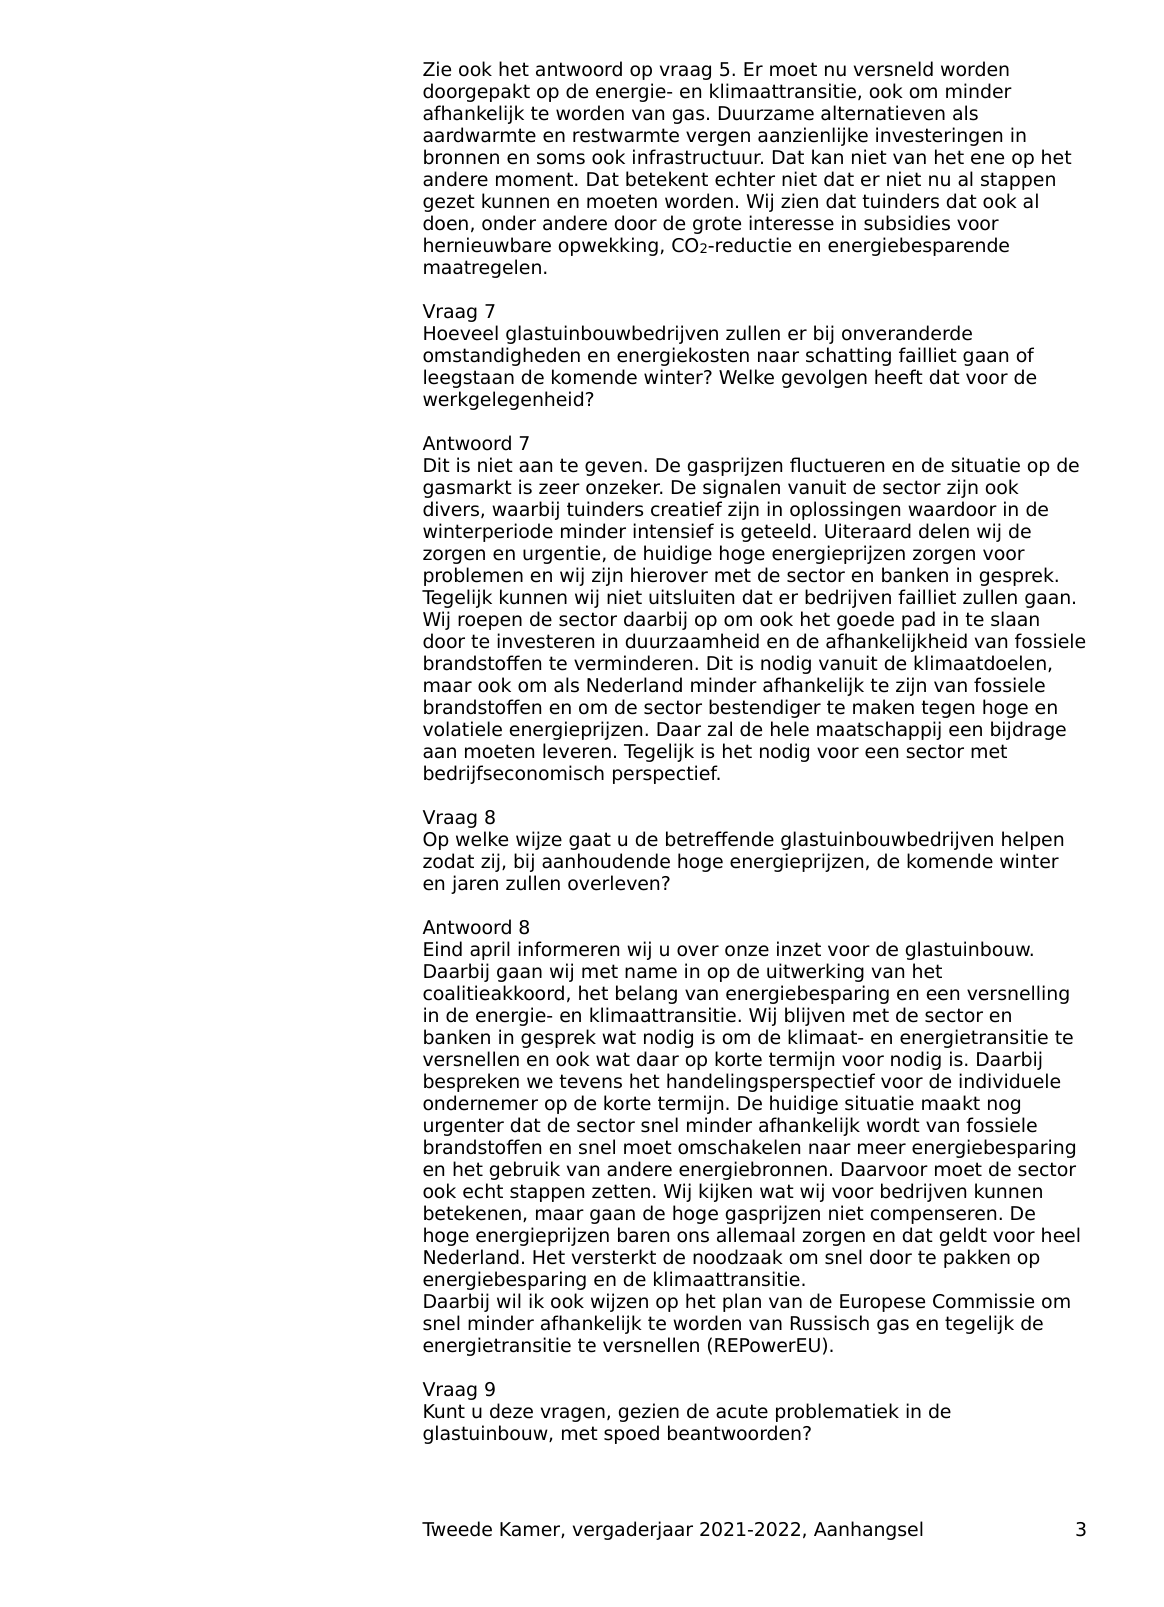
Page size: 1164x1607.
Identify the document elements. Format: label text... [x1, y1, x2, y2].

text Antwoord 7 [422, 433, 1087, 455]
text Vraag 9 [422, 1379, 1087, 1401]
text Dit is niet aan te geven. De gasprijzen fluctueren en de situatie op de gasmarkt is zeer onzeker. De signalen vanuit de sector zijn ook divers, waarbij tuinders creatief zijn in oplossingen waardoor in de winterperiode minder intensief is geteeld. Uiteraard delen wij de zorgen en urgentie, de huidige hoge energieprijzen zorgen voor problemen en wij zijn hierover met de sector en banken in gesprek. Tegelijk kunnen wij niet uitsluiten dat er bedrijven failliet zullen gaan. Wij roepen de sector daarbij op om ook het goede pad in te slaan door te investeren in duurzaamheid en de afhankelijkheid van fossiele brandstoffen te verminderen. Dit is nodig vanuit de klimaatdoelen, maar ook om als Nederland minder afhankelijk te zijn van fossiele brandstoffen en om de sector bestendiger te maken tegen hoge en volatiele energieprijzen. Daar zal de hele maatschappij een bijdrage aan moeten leveren. Tegelijk is het nodig voor een sector met bedrijfseconomisch perspectief. [422, 455, 1087, 785]
text Hoeveel glastuinbouwbedrijven zullen er bij onveranderde omstandigheden en energiekosten naar schatting failliet gaan of leegstaan de komende winter? Welke gevolgen heeft dat voor de werkgelegenheid? [422, 323, 1087, 411]
text Antwoord 8 [422, 917, 1087, 939]
text Op welke wijze gaat u de betreffende glastuinbouwbedrijven helpen zodat zij, bij aanhoudende hoge energieprijzen, de komende winter en jaren zullen overleven? [422, 829, 1087, 895]
text Vraag 8 [422, 807, 1087, 829]
text Daarbij wil ik ook wijzen op het plan van de Europese Commissie om snel minder afhankelijk te worden van Russisch gas en tegelijk de energietransitie te versnellen (REPowerEU). [422, 1291, 1087, 1357]
text Eind april informeren wij u over onze inzet voor de glastuinbouw. Daarbij gaan wij met name in op de uitwerking van het coalitieakkoord, het belang van energiebesparing en een versnelling in de energie- en klimaattransitie. Wij blijven met de sector en banken in gesprek wat nodig is om de klimaat- en energietransitie te versnellen en ook wat daar op korte termijn voor nodig is. Daarbij bespreken we tevens het handelingsperspectief voor de individuele ondernemer op de korte termijn. De huidige situatie maakt nog urgenter dat de sector snel minder afhankelijk wordt van fossiele brandstoffen en snel moet omschakelen naar meer energiebesparing en het gebruik van andere energiebronnen. Daarvoor moet de sector ook echt stappen zetten. Wij kijken wat wij voor bedrijven kunnen betekenen, maar gaan de hoge gasprijzen niet compenseren. De hoge energieprijzen baren ons allemaal zorgen en dat geldt voor heel Nederland. Het versterkt de noodzaak om snel door te pakken op energiebesparing en de klimaattransitie. [422, 939, 1087, 1291]
text Kunt u deze vragen, gezien de acute problematiek in de glastuinbouw, met spoed beantwoorden? [422, 1401, 1087, 1445]
text Vraag 7 [422, 301, 1087, 323]
text Zie ook het antwoord op vraag 5. Er moet nu versneld worden doorgepakt op de energie- en klimaattransitie, ook om minder afhankelijk te worden van gas. Duurzame alternatieven als aardwarmte en restwarmte vergen aanzienlijke investeringen in bronnen en soms ook infrastructuur. Dat kan niet van het ene op het andere moment. Dat betekent echter niet dat er niet nu al stappen gezet kunnen en moeten worden. Wij zien dat tuinders dat ook al doen, onder andere door de grote interesse in subsidies voor hernieuwbare opwekking, CO2-reductie en energiebesparende maatregelen. [422, 59, 1087, 279]
